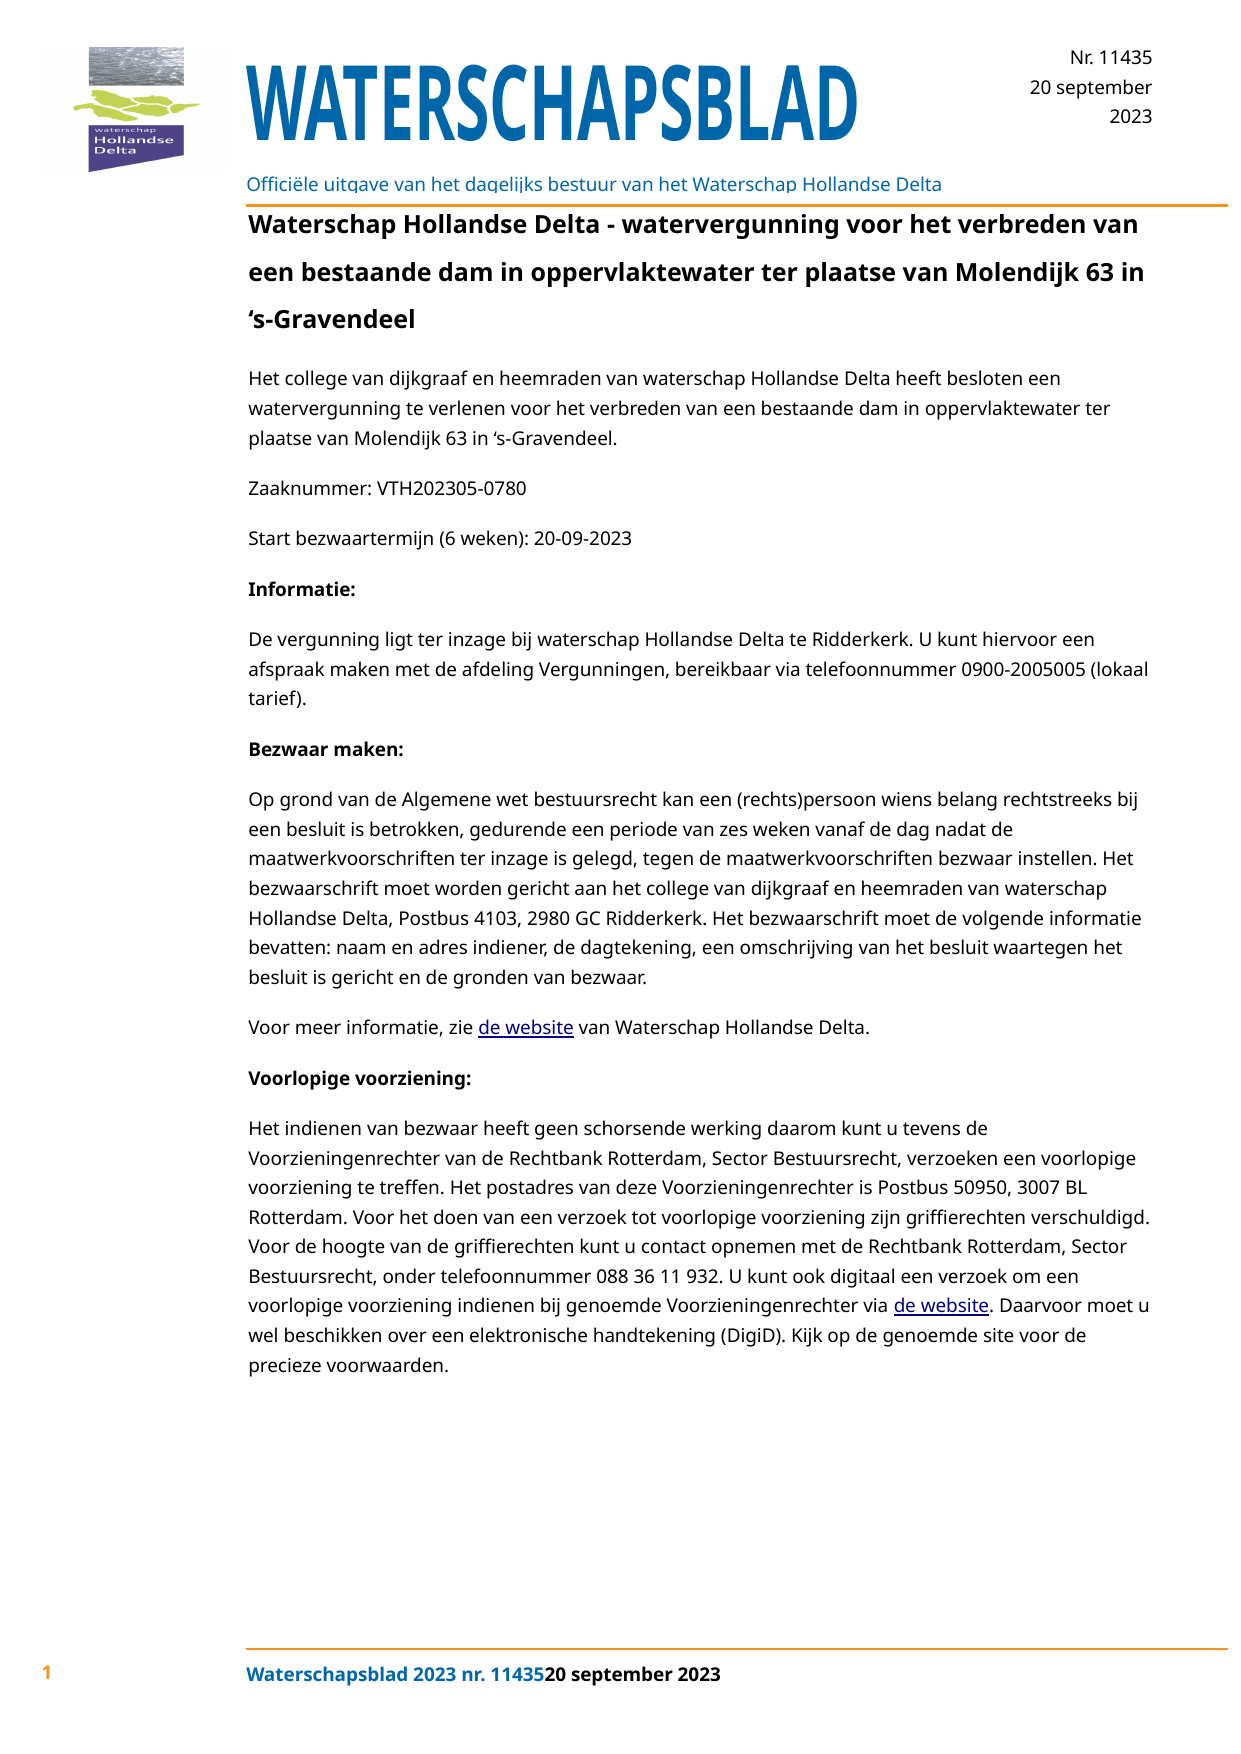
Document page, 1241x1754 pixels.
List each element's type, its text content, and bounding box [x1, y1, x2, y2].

text Bezwaar maken: [248, 736, 1152, 762]
text Op grond van de Algemene wet bestuursrecht kan een (rechts)persoon wiens belang rechtstreeks bij een besluit is betrokken, gedurende een periode van zes weken vanaf de dag nadat de maatwerkvoorschriften ter inzage is gelegd, tegen de maatwerkvoorschriften bezwaar instellen. Het bezwaarschrift moet worden gericht aan het college van dijkgraaf en heemraden van waterschap Hollandse Delta, Postbus 4103, 2980 GC Ridderkerk. Het bezwaarschrift moet de volgende informatie bevatten: naam en adres indiener, de dagtekening, een omschrijving van het besluit waartegen het besluit is gericht en de gronden van bezwaar. [248, 786, 1152, 989]
picture [41, 47, 231, 172]
text Voor meer informatie, zie de website van Waterschap Hollandse Delta. [248, 1014, 1152, 1040]
text Zaaknummer: VTH202305-0780 [248, 475, 1152, 501]
text Voorlopige voorziening: [248, 1065, 1152, 1090]
text Het college van dijkgraaf en heemraden van waterschap Hollandse Delta heeft besloten een watervergunning te verlenen voor het verbreden van een bestaande dam in oppervlaktewater ter plaatse van Molendijk 63 in ‘s-Gravendeel. [248, 366, 1152, 450]
text Het indienen van bezwaar heeft geen schorsende werking daarom kunt u tevens de Voorzieningenrechter van de Rechtbank Rotterdam, Sector Bestuursrecht, verzoeken een voorlopige voorziening te treffen. Het postadres van deze Voorzieningenrechter is Postbus 50950, 3007 BL Rotterdam. Voor het doen van een verzoek tot voorlopige voorziening zijn griffierechten verschuldigd. Voor de hoogte van de griffierechten kunt u contact opnemen met de Rechtbank Rotterdam, Sector Bestuursrecht, onder telefoonnummer 088 36 11 932. U kunt ook digitaal een verzoek om een voorlopige voorziening indienen bij genoemde Voorzieningenrechter via de website. Daarvoor moet u wel beschikken over een elektronische handtekening (DigiD). Kijk op de genoemde site voor de precieze voorwaarden. [248, 1115, 1152, 1377]
text De vergunning ligt ter inzage bij waterschap Hollandse Delta te Ridderkerk. U kunt hiervoor een afspraak maken met de afdeling Vergunningen, bereikbaar via telefoonnummer 0900-2005005 (lokaal tarief). [248, 626, 1152, 711]
text Informatie: [248, 576, 1152, 602]
text Waterschap Hollandse Delta - watervergunning voor het verbreden van een bestaande dam in oppervlaktewater ter plaatse van Molendijk 63 in ‘s-Gravendeel [248, 207, 1152, 336]
text Start bezwaartermijn (6 weken): 20-09-2023 [248, 526, 1152, 551]
